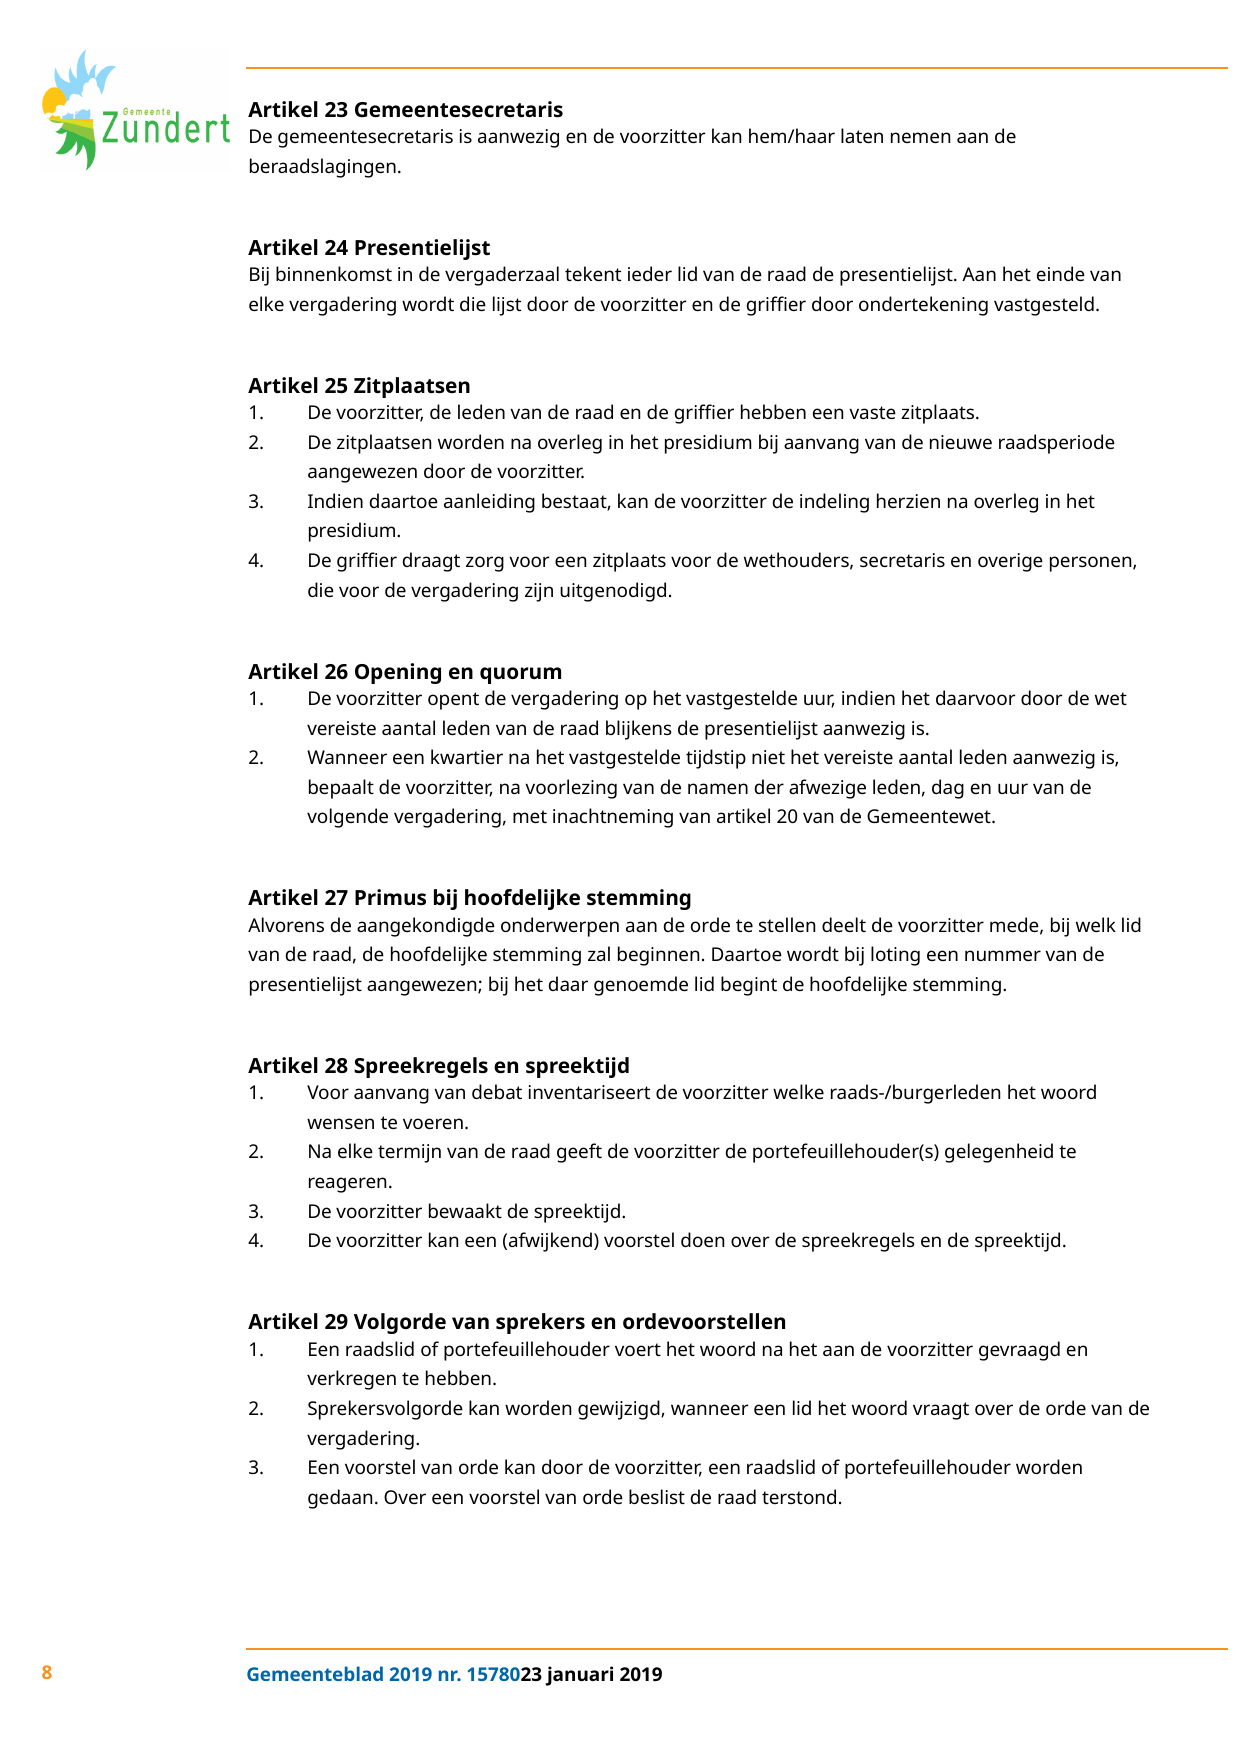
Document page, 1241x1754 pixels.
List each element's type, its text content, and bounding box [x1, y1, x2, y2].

list Voor aanvang van debat inventariseert de voorzitter welke raads-/burgerleden het woord wensen te voeren. [248, 1079, 1152, 1135]
list Sprekersvolgorde kan worden gewijzigd, wanneer een lid het woord vraagt over de orde van de vergadering. [248, 1395, 1152, 1450]
list De voorzitter opent de vergadering op het vastgestelde uur, indien het daarvoor door de wet vereiste aantal leden van de raad blijkens de presentielijst aanwezig is. [248, 685, 1152, 741]
list De voorzitter kan een (afwijkend) voorstel doen over de spreekregels en de spreektijd. [248, 1227, 1152, 1253]
text Artikel 29 Volgorde van sprekers en ordevoorstellen [248, 1307, 1152, 1336]
text Alvorens de aangekondigde onderwerpen aan de orde te stellen deelt de voorzitter mede, bij welk lid van de raad, de hoofdelijke stemming zal beginnen. Daartoe wordt bij loting een nummer van de presentielijst aangewezen; bij het daar genoemde lid begint de hoofdelijke stemming. [248, 912, 1152, 997]
list De voorzitter bewaakt de spreektijd. [248, 1198, 1152, 1224]
list Wanneer een kwartier na het vastgestelde tijdstip niet het vereiste aantal leden aanwezig is, bepaalt de voorzitter, na voorlezing van de namen der afwezige leden, dag en uur van de volgende vergadering, met inachtneming van artikel 20 van de Gemeentewet. [248, 744, 1152, 829]
text Artikel 26 Opening en quorum [248, 657, 1152, 685]
list De griffier draagt zorg voor een zitplaats voor de wethouders, secretaris en overige personen, die voor de vergadering zijn uitgenodigd. [248, 547, 1152, 602]
list Na elke termijn van de raad geeft de voorzitter de portefeuillehouder(s) gelegenheid te reageren. [248, 1139, 1152, 1194]
text Artikel 28 Spreekregels en spreektijd [248, 1051, 1152, 1079]
list Een voorstel van orde kan door de voorzitter, een raadslid of portefeuillehouder worden gedaan. Over een voorstel van orde beslist de raad terstond. [248, 1454, 1152, 1509]
list De voorzitter, de leden van de raad en de griffier hebben een vaste zitplaats. [248, 399, 1152, 425]
list Indien daartoe aanleiding bestaat, kan de voorzitter de indeling herzien na overleg in het presidium. [248, 488, 1152, 543]
text Artikel 24 Presentielijst [248, 233, 1152, 261]
list De zitplaatsen worden na overleg in het presidium bij aanvang van de nieuwe raadsperiode aangewezen door de voorzitter. [248, 429, 1152, 484]
list Een raadslid of portefeuillehouder voert het woord na het aan de voorzitter gevraagd en verkregen te hebben. [248, 1336, 1152, 1391]
text De gemeentesecretaris is aanwezig en de voorzitter kan hem/haar laten nemen aan de beraadslagingen. [248, 123, 1152, 178]
text Artikel 27 Primus bij hoofdelijke stemming [248, 883, 1152, 912]
picture [41, 47, 231, 172]
text Artikel 23 Gemeentesecretaris [248, 95, 1152, 123]
text Bij binnenkomst in de vergaderzaal tekent ieder lid van de raad de presentielijst. Aan het einde van elke vergadering wordt die lijst door de voorzitter en de griffier door ondertekening vastgesteld. [248, 261, 1152, 317]
text Artikel 25 Zitplaatsen [248, 371, 1152, 399]
